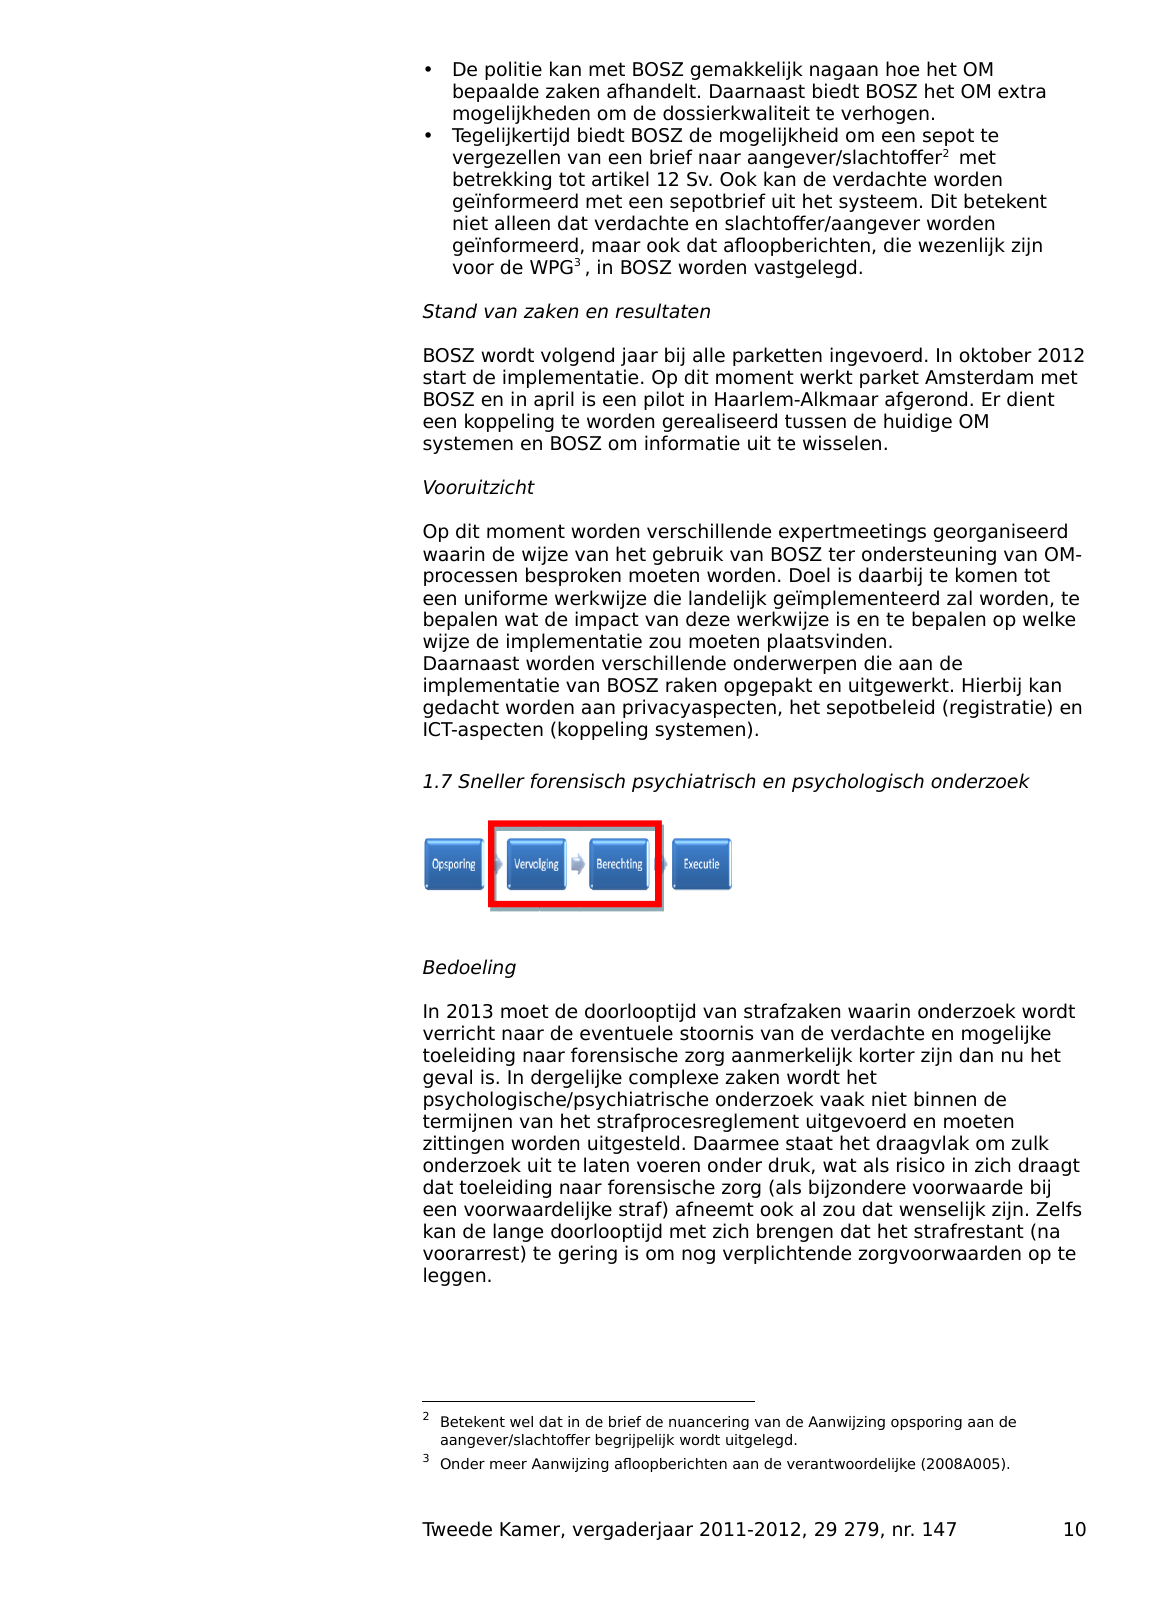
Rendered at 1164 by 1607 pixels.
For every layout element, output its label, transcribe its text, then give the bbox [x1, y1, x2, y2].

text Betekent wel dat in de brief de nuancering van de Aanwijzing opsporing aan de aangever/slachtoffer begrijpelijk wordt uitgelegd. [422, 1410, 1087, 1449]
text • De politie kan met BOSZ gemakkelijk nagaan hoe het OM bepaalde zaken afhandelt. Daarnaast biedt BOSZ het OM extra mogelijkheden om de dossierkwaliteit te verhogen. [422, 59, 1087, 125]
text Op dit moment worden verschillende expertmeetings georganiseerd waarin de wijze van het gebruik van BOSZ ter ondersteuning van OM-processen besproken moeten worden. Doel is daarbij te komen tot een uniforme werkwijze die landelijk geïmplementeerd zal worden, te bepalen wat de impact van deze werkwijze is en te bepalen op welke wijze de implementatie zou moeten plaatsvinden. [422, 521, 1087, 653]
text BOSZ wordt volgend jaar bij alle parketten ingevoerd. In oktober 2012 start de implementatie. Op dit moment werkt parket Amsterdam met BOSZ en in april is een pilot in Haarlem-Alkmaar afgerond. Er dient een koppeling te worden gerealiseerd tussen de huidige OM systemen en BOSZ om informatie uit te wisselen. [422, 345, 1087, 455]
subtitle 1.7 Sneller forensisch psychiatrisch en psychologisch onderzoek [422, 771, 1087, 793]
text Daarnaast worden verschillende onderwerpen die aan de implementatie van BOSZ raken opgepakt en uitgewerkt. Hierbij kan gedacht worden aan privacyaspecten, het sepotbeleid (registratie) en ICT-aspecten (koppeling systemen). [422, 653, 1087, 741]
subtitle Stand van zaken en resultaten [422, 301, 1087, 323]
picture [422, 818, 736, 913]
text • Tegelijkertijd biedt BOSZ de mogelijkheid om een sepot te vergezellen van een brief naar aangever/slachtoffer met betrekking tot artikel 12 Sv. Ook kan de verdachte worden geïnformeerd met een sepotbrief uit het systeem. Dit betekent niet alleen dat verdachte en slachtoffer/aangever worden geïnformeerd, maar ook dat afloopberichten, die wezenlijk zijn voor de WPG, in BOSZ worden vastgelegd. [422, 125, 1087, 279]
subtitle Bedoeling [422, 957, 1087, 979]
text In 2013 moet de doorlooptijd van strafzaken waarin onderzoek wordt verricht naar de eventuele stoornis van de verdachte en mogelijke toeleiding naar forensische zorg aanmerkelijk korter zijn dan nu het geval is. In dergelijke complexe zaken wordt het psychologische/psychiatrische onderzoek vaak niet binnen de termijnen van het strafprocesreglement uitgevoerd en moeten zittingen worden uitgesteld. Daarmee staat het draagvlak om zulk onderzoek uit te laten voeren onder druk, wat als risico in zich draagt dat toeleiding naar forensische zorg (als bijzondere voorwaarde bij een voorwaardelijke straf) afneemt ook al zou dat wenselijk zijn. Zelfs kan de lange doorlooptijd met zich brengen dat het strafrestant (na voorarrest) te gering is om nog verplichtende zorgvoorwaarden op te leggen. [422, 1001, 1087, 1287]
text Onder meer Aanwijzing afloopberichten aan de verantwoordelijke (2008A005). [422, 1452, 1087, 1474]
subtitle Vooruitzicht [422, 477, 1087, 499]
